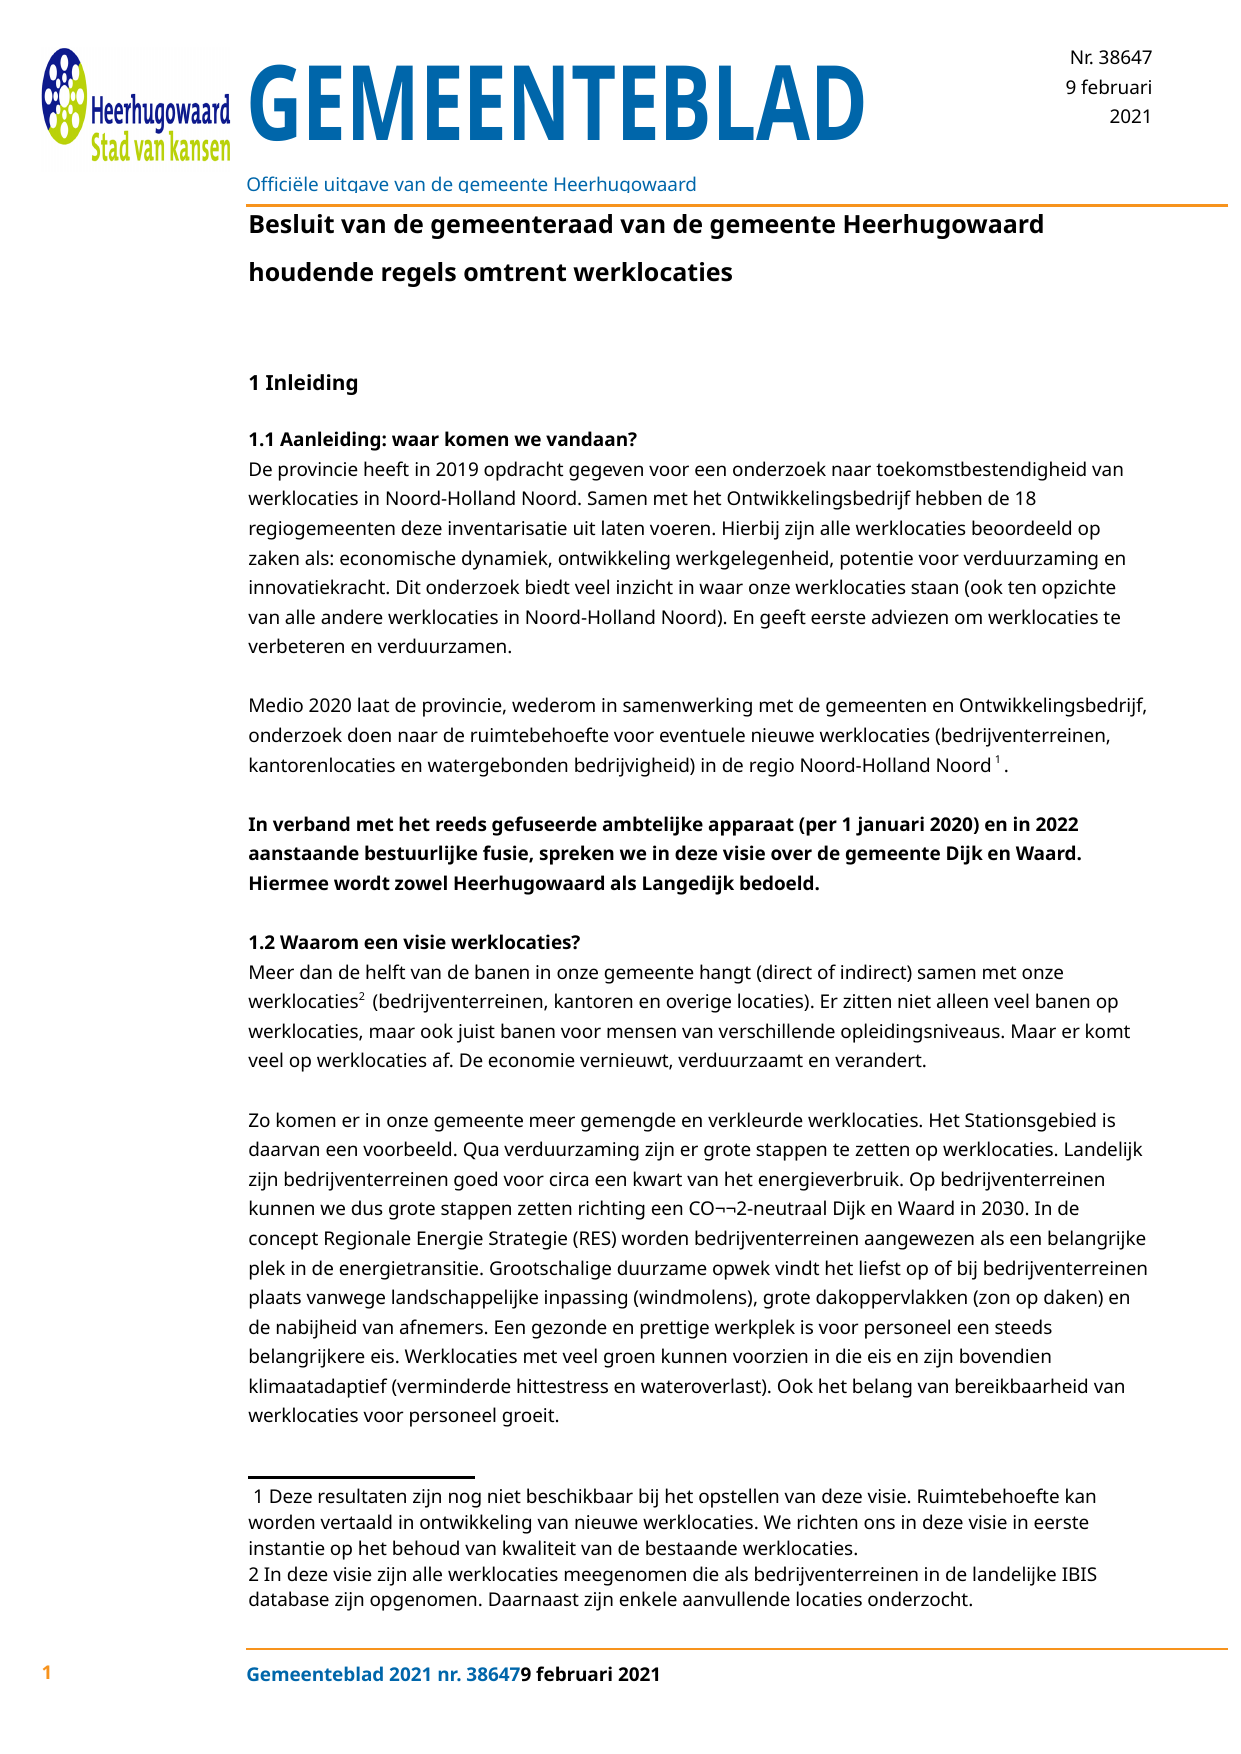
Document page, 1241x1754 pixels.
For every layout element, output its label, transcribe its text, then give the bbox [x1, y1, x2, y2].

text Zo komen er in onze gemeente meer gemengde en verkleurde werklocaties. Het Stationsgebied is daarvan een voorbeeld. Qua verduurzaming zijn er grote stappen te zetten op werklocaties. Landelijk zijn bedrijventerreinen goed voor circa een kwart van het energieverbruik. Op bedrijventerreinen kunnen we dus grote stappen zetten richting een CO¬¬2-neutraal Dijk en Waard in 2030. In de concept Regionale Energie Strategie (RES) worden bedrijventerreinen aangewezen als een belangrijke plek in de energietransitie. Grootschalige duurzame opwek vindt het liefst op of bij bedrijventerreinen plaats vanwege landschappelijke inpassing (windmolens), grote dakoppervlakken (zon op daken) en de nabijheid van afnemers. Een gezonde en prettige werkplek is voor personeel een steeds belangrijkere eis. Werklocaties met veel groen kunnen voorzien in die eis en zijn bovendien klimaatadaptief (verminderde hittestress en wateroverlast). Ook het belang van bereikbaarheid van werklocaties voor personeel groeit. [248, 1107, 1152, 1428]
text 1.1 Aanleiding: waar komen we vandaan? [248, 426, 1152, 452]
text De provincie heeft in 2019 opdracht gegeven voor een onderzoek naar toekomstbestendigheid van werklocaties in Noord-Holland Noord. Samen met het Ontwikkelingsbedrijf hebben de 18 regiogemeenten deze inventarisatie uit laten voeren. Hierbij zijn alle werklocaties beoordeeld op zaken als: economische dynamiek, ontwikkeling werkgelegenheid, potentie voor verduurzaming en innovatiekracht. Dit onderzoek biedt veel inzicht in waar onze werklocaties staan (ook ten opzichte van alle andere werklocaties in Noord-Holland Noord). En geeft eerste adviezen om werklocaties te verbeteren en verduurzamen. [248, 456, 1152, 659]
text Deze resultaten zijn nog niet beschikbaar bij het opstellen van deze visie. Ruimtebehoefte kan worden vertaald in ontwikkeling van nieuwe werklocaties. We richten ons in deze visie in eerste instantie op het behoud van kwaliteit van de bestaande werklocaties. [248, 1483, 1152, 1561]
text 1.2 Waarom een visie werklocaties? [248, 929, 1152, 955]
text Medio 2020 laat de provincie, wederom in samenwerking met de gemeenten en Ontwikkelingsbedrijf, onderzoek doen naar de ruimtebehoefte voor eventuele nieuwe werklocaties (bedrijventerreinen, kantorenlocaties en watergebonden bedrijvigheid) in de regio Noord-Holland Noord. [248, 693, 1152, 777]
picture [41, 47, 231, 172]
text Meer dan de helft van de banen in onze gemeente hangt (direct of indirect) samen met onze werklocaties (bedrijventerreinen, kantoren en overige locaties). Er zitten niet alleen veel banen op werklocaties, maar ook juist banen voor mensen van verschillende opleidingsniveaus. Maar er komt veel op werklocaties af. De economie vernieuwt, verduurzaamt en verandert. [248, 959, 1152, 1073]
text 1 Inleiding [248, 368, 1152, 397]
text In verband met het reeds gefuseerde ambtelijke apparaat (per 1 januari 2020) en in 2022 aanstaande bestuurlijke fusie, spreken we in deze visie over de gemeente Dijk en Waard. Hiermee wordt zowel Heerhugowaard als Langedijk bedoeld. [248, 811, 1152, 896]
text In deze visie zijn alle werklocaties meegenomen die als bedrijventerreinen in de landelijke IBIS database zijn opgenomen. Daarnaast zijn enkele aanvullende locaties onderzocht. [248, 1561, 1152, 1612]
text Besluit van de gemeenteraad van de gemeente Heerhugowaard houdende regels omtrent werklocaties [248, 207, 1152, 288]
